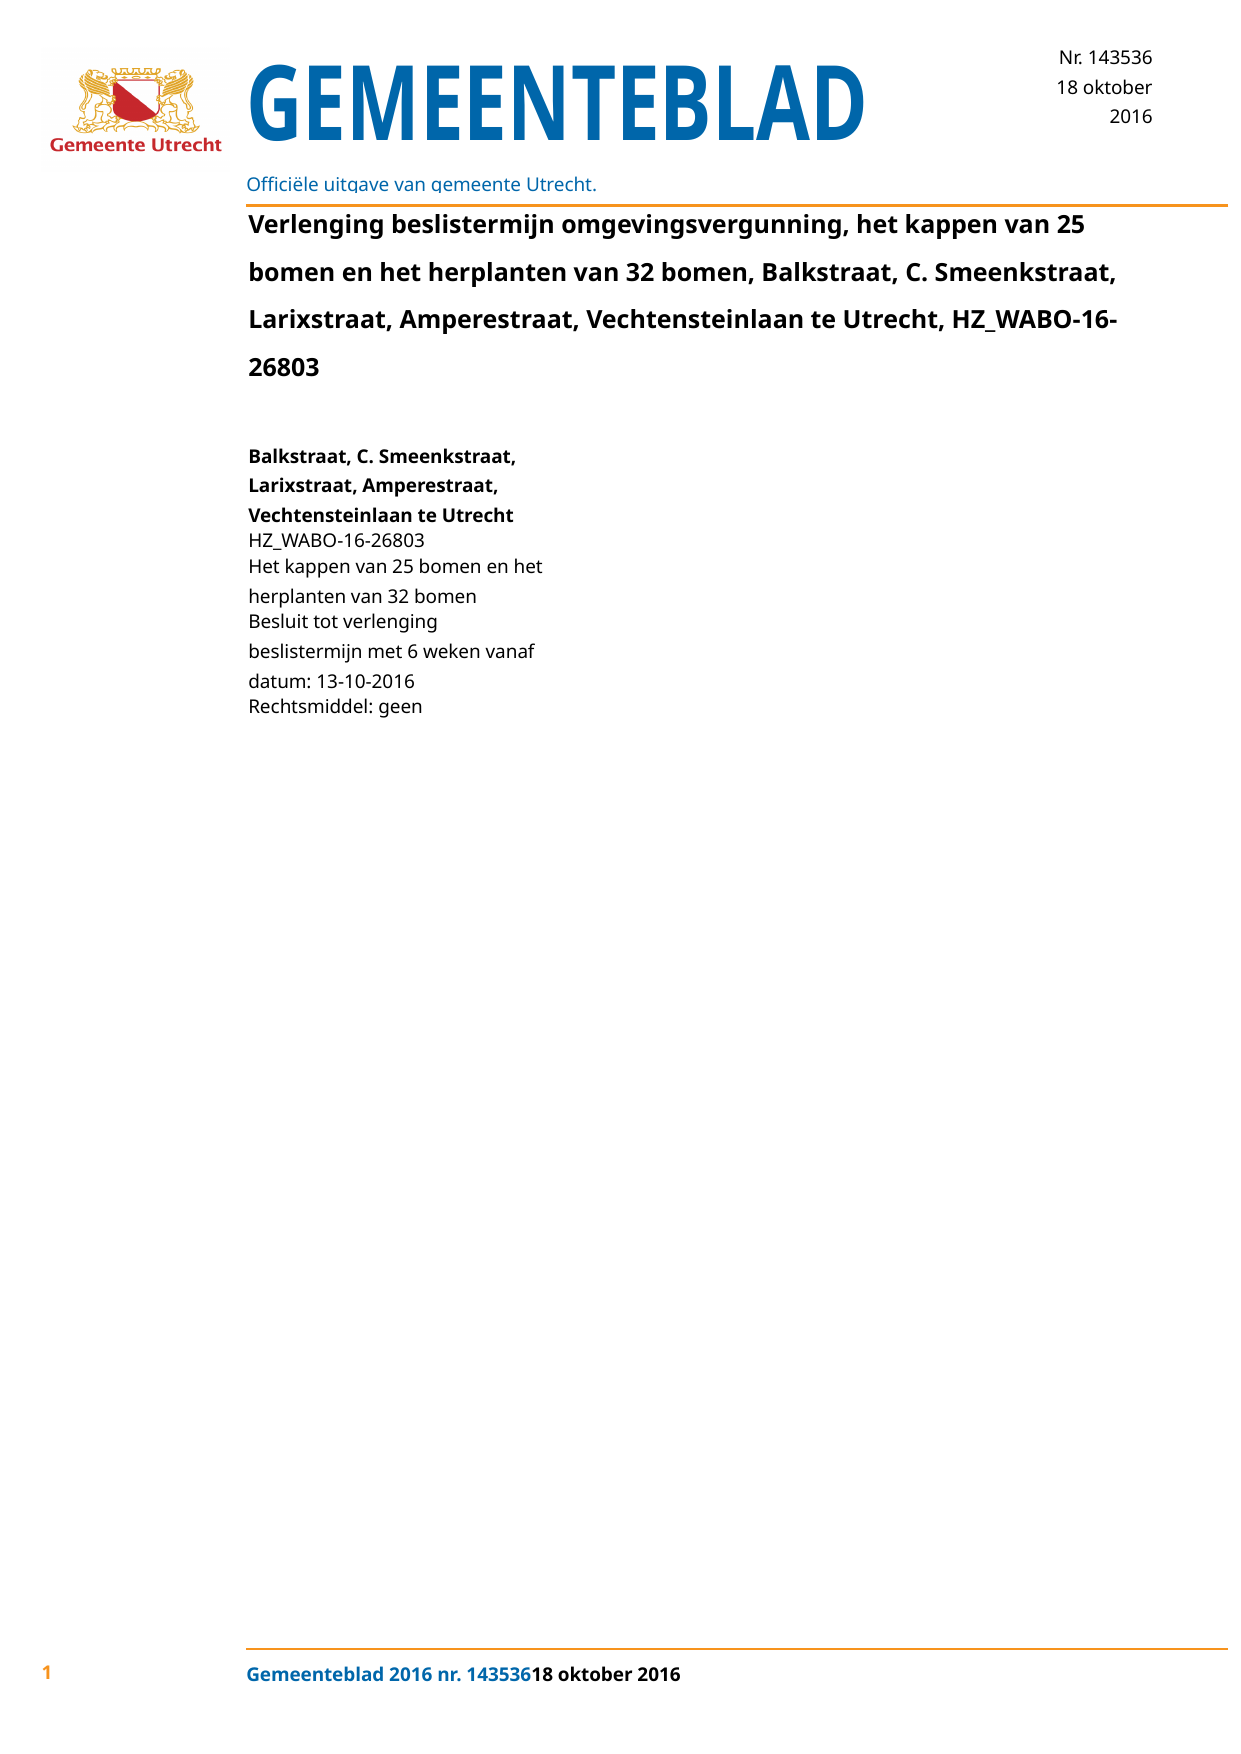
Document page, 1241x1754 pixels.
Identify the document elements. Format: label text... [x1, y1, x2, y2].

table_header [850, 443, 1152, 528]
table_cell [549, 694, 850, 719]
table_header Balkstraat, C. Smeenkstraat, Larixstraat, Amperestraat, Vechtensteinlaan te Utrecht [248, 443, 549, 528]
picture [41, 47, 231, 172]
table_cell Het kappen van 25 bomen en het herplanten van 32 bomen [248, 554, 549, 609]
text Verlenging beslistermijn omgevingsvergunning, het kappen van 25 bomen en het herplanten van 32 bomen, Balkstraat, C. Smeenkstraat, Larixstraat, Amperestraat, Vechtensteinlaan te Utrecht, HZ_WABO-16-26803 [248, 207, 1152, 384]
table_cell [850, 609, 1152, 694]
table_cell [549, 528, 850, 553]
table_header [549, 443, 850, 528]
table_cell [850, 694, 1152, 719]
table_cell [549, 609, 850, 694]
table_cell [850, 528, 1152, 553]
table_cell Besluit tot verlenging beslistermijn met 6 weken vanaf datum: 13-10-2016 [248, 609, 549, 694]
table_cell HZ_WABO-16-26803 [248, 528, 549, 553]
table_cell Rechtsmiddel: geen [248, 694, 549, 719]
